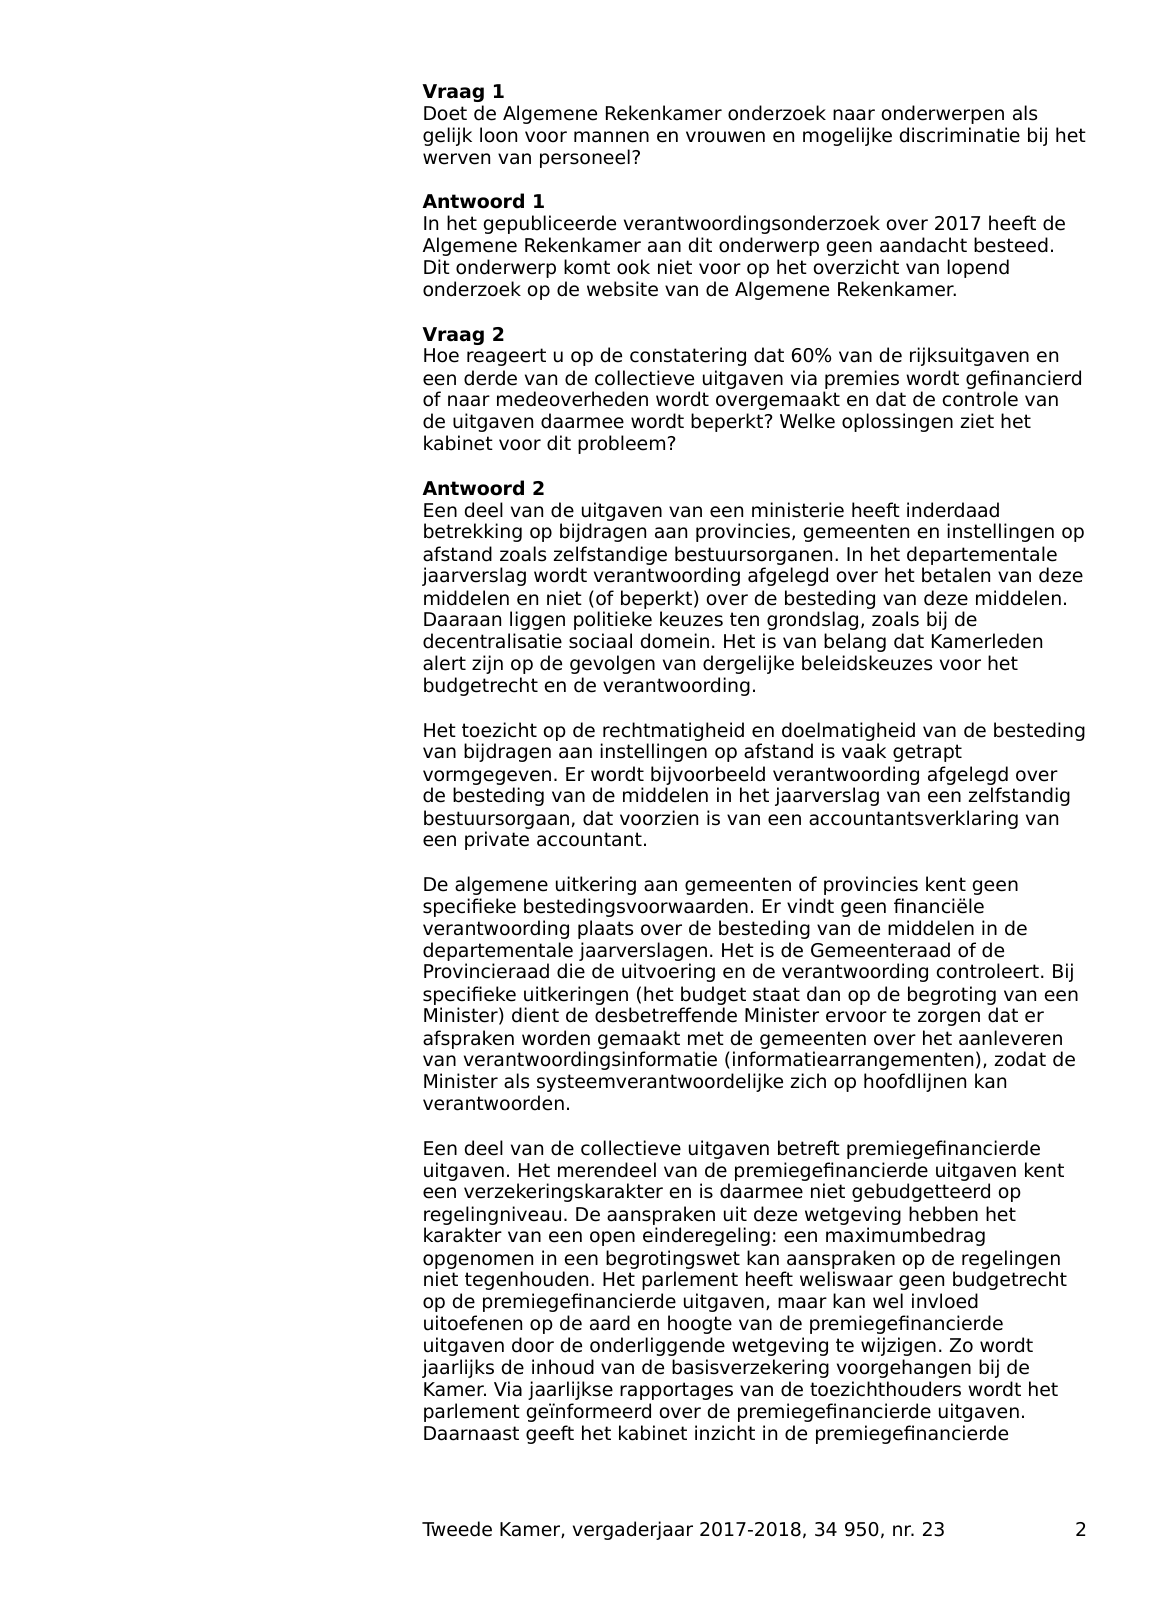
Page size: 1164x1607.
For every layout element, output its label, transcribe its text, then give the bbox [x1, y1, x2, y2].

text Vraag 2 [422, 323, 1087, 345]
text Vraag 1 [422, 81, 1087, 103]
text Een deel van de uitgaven van een ministerie heeft inderdaad betrekking op bijdragen aan provincies, gemeenten en instellingen op afstand zoals zelfstandige bestuursorganen. In het departementale jaarverslag wordt verantwoording afgelegd over het betalen van deze middelen en niet (of beperkt) over de besteding van deze middelen. Daaraan liggen politieke keuzes ten grondslag, zoals bij de decentralisatie sociaal domein. Het is van belang dat Kamerleden alert zijn op de gevolgen van dergelijke beleidskeuzes voor het budgetrecht en de verantwoording. [422, 499, 1087, 697]
text Doet de Algemene Rekenkamer onderzoek naar onderwerpen als gelijk loon voor mannen en vrouwen en mogelijke discriminatie bij het werven van personeel? [422, 103, 1087, 169]
text De algemene uitkering aan gemeenten of provincies kent geen specifieke bestedingsvoorwaarden. Er vindt geen financiële verantwoording plaats over de besteding van de middelen in de departementale jaarverslagen. Het is de Gemeenteraad of de Provincieraad die de uitvoering en de verantwoording controleert. Bij specifieke uitkeringen (het budget staat dan op de begroting van een Minister) dient de desbetreffende Minister ervoor te zorgen dat er afspraken worden gemaakt met de gemeenten over het aanleveren van verantwoordingsinformatie (informatiearrangementen), zodat de Minister als systeemverantwoordelijke zich op hoofdlijnen kan verantwoorden. [422, 873, 1087, 1115]
text Hoe reageert u op de constatering dat 60% van de rijksuitgaven en een derde van de collectieve uitgaven via premies wordt gefinancierd of naar medeoverheden wordt overgemaakt en dat de controle van de uitgaven daarmee wordt beperkt? Welke oplossingen ziet het kabinet voor dit probleem? [422, 345, 1087, 455]
text Antwoord 2 [422, 477, 1087, 499]
text Antwoord 1 [422, 191, 1087, 213]
text In het gepubliceerde verantwoordingsonderzoek over 2017 heeft de Algemene Rekenkamer aan dit onderwerp geen aandacht besteed. Dit onderwerp komt ook niet voor op het overzicht van lopend onderzoek op de website van de Algemene Rekenkamer. [422, 213, 1087, 301]
text Een deel van de collectieve uitgaven betreft premiegefinancierde uitgaven. Het merendeel van de premiegefinancierde uitgaven kent een verzekeringskarakter en is daarmee niet gebudgetteerd op regelingniveau. De aanspraken uit deze wetgeving hebben het karakter van een open einderegeling: een maximumbedrag opgenomen in een begrotingswet kan aanspraken op de regelingen niet tegenhouden. Het parlement heeft weliswaar geen budgetrecht op de premiegefinancierde uitgaven, maar kan wel invloed uitoefenen op de aard en hoogte van de premiegefinancierde uitgaven door de onderliggende wetgeving te wijzigen. Zo wordt jaarlijks de inhoud van de basisverzekering voorgehangen bij de Kamer. Via jaarlijkse rapportages van de toezichthouders wordt het parlement geïnformeerd over de premiegefinancierde uitgaven. Daarnaast geeft het kabinet inzicht in de premiegefinancierde [422, 1137, 1087, 1445]
text Het toezicht op de rechtmatigheid en doelmatigheid van de besteding van bijdragen aan instellingen op afstand is vaak getrapt vormgegeven. Er wordt bijvoorbeeld verantwoording afgelegd over de besteding van de middelen in het jaarverslag van een zelfstandig bestuursorgaan, dat voorzien is van een accountantsverklaring van een private accountant. [422, 719, 1087, 851]
